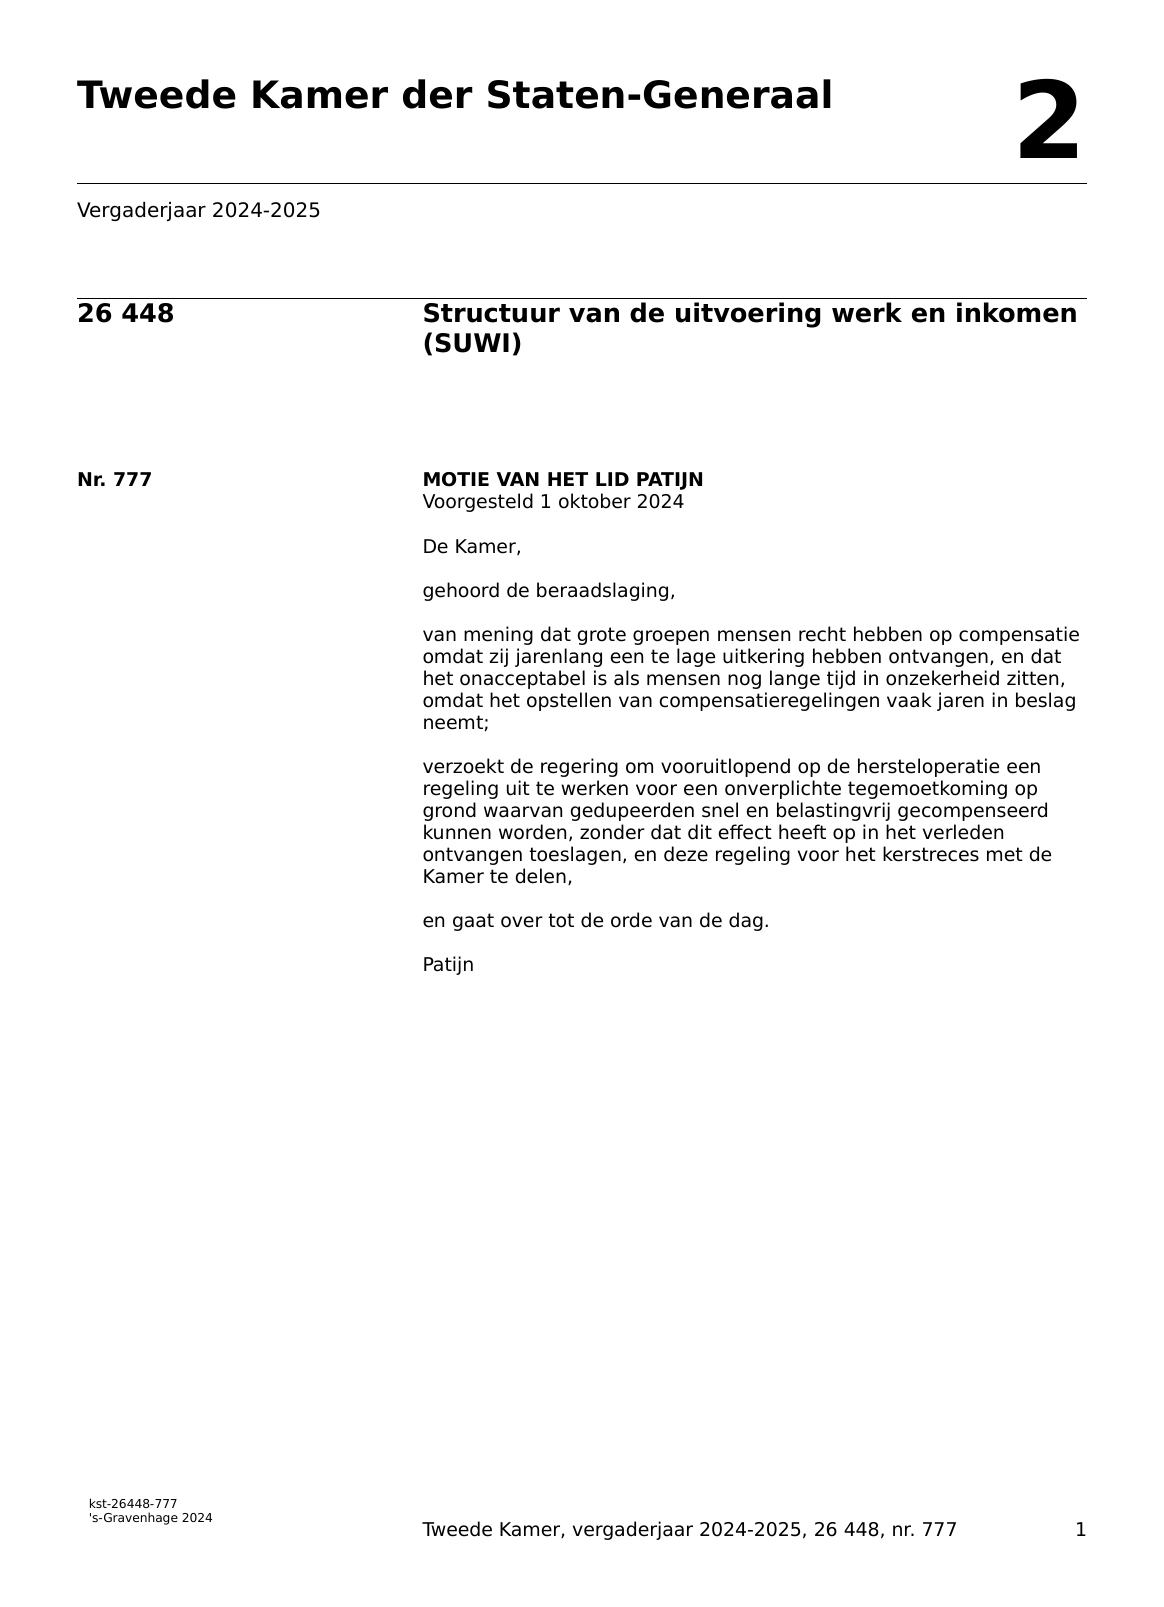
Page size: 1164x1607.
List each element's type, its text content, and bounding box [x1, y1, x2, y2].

text Patijn [422, 954, 1087, 976]
table_cell Vergaderjaar 2024-2025 [77, 184, 1087, 298]
text en gaat over tot de orde van de dag. [422, 910, 1087, 932]
subtitle Nr. 777 MOTIE VAN HET LID PATIJN [77, 469, 1087, 491]
text 's-Gravenhage 2024 [88, 1511, 323, 1525]
text Voorgesteld 1 oktober 2024 [422, 491, 1087, 513]
table_header 2 [886, 59, 1087, 183]
text verzoekt de regering om vooruitlopend op de hersteloperatie een regeling uit te werken voor een onverplichte tegemoetkoming op grond waarvan gedupeerden snel en belastingvrij gecompenseerd kunnen worden, zonder dat dit effect heeft op in het verleden ontvangen toeslagen, en deze regeling voor het kerstreces met de Kamer te delen, [422, 756, 1087, 888]
text kst-26448-777 [88, 1497, 323, 1511]
text De Kamer, [422, 536, 1087, 557]
table_header Tweede Kamer der Staten-Generaal [77, 59, 886, 183]
text gehoord de beraadslaging, [422, 580, 1087, 602]
text van mening dat grote groepen mensen recht hebben op compensatie omdat zij jarenlang een te lage uitkering hebben ontvangen, en dat het onacceptabel is als mensen nog lange tijd in onzekerheid zitten, omdat het opstellen van compensatieregelingen vaak jaren in beslag neemt; [422, 624, 1087, 734]
subtitle 26 448 Structuur van de uitvoering werk en inkomen (SUWI) [77, 299, 1087, 358]
